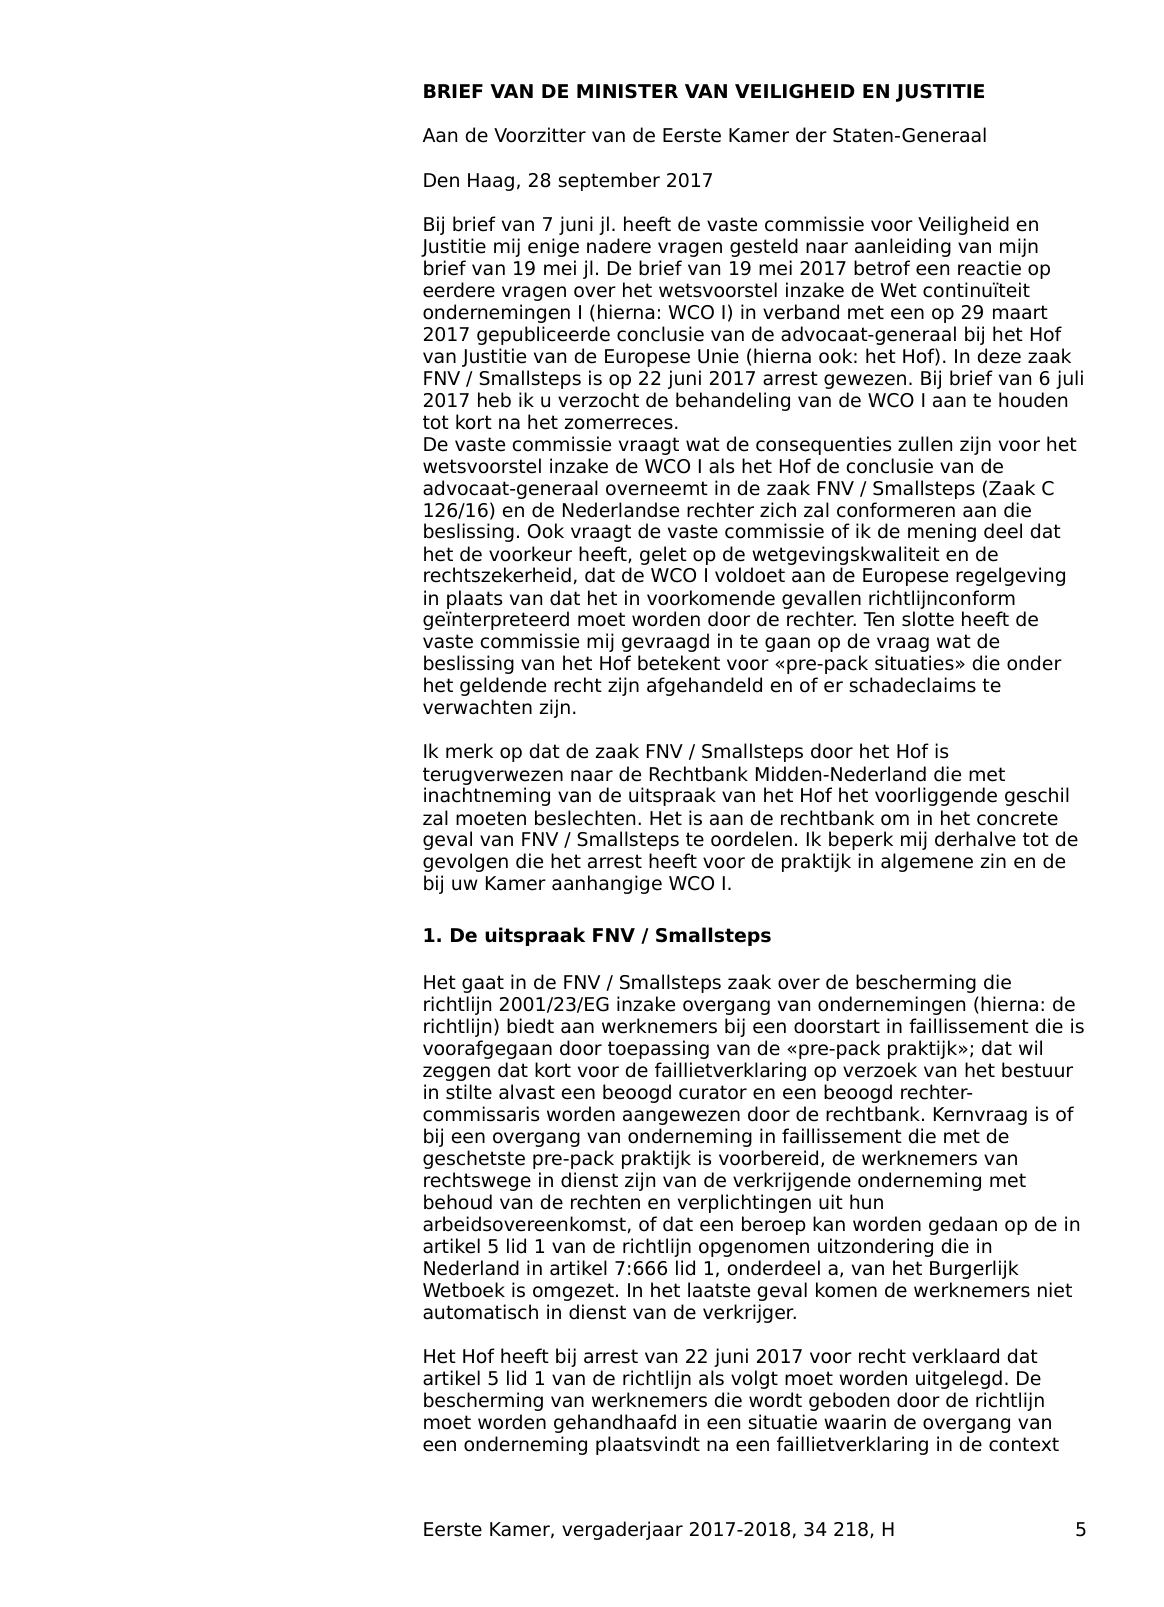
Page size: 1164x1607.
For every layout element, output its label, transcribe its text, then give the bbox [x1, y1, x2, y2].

subtitle BRIEF VAN DE MINISTER VAN VEILIGHEID EN JUSTITIE [422, 81, 1087, 103]
text Het gaat in de FNV / Smallsteps zaak over de bescherming die richtlijn 2001/23/EG inzake overgang van ondernemingen (hierna: de richtlijn) biedt aan werknemers bij een doorstart in faillissement die is voorafgegaan door toepassing van de «pre-pack praktijk»; dat wil zeggen dat kort voor de faillietverklaring op verzoek van het bestuur in stilte alvast een beoogd curator en een beoogd rechter-commissaris worden aangewezen door de rechtbank. Kernvraag is of bij een overgang van onderneming in faillissement die met de geschetste pre-pack praktijk is voorbereid, de werknemers van rechtswege in dienst zijn van de verkrijgende onderneming met behoud van de rechten en verplichtingen uit hun arbeidsovereenkomst, of dat een beroep kan worden gedaan op de in artikel 5 lid 1 van de richtlijn opgenomen uitzondering die in Nederland in artikel 7:666 lid 1, onderdeel a, van het Burgerlijk Wetboek is omgezet. In het laatste geval komen de werknemers niet automatisch in dienst van de verkrijger. [422, 972, 1087, 1324]
text Het Hof heeft bij arrest van 22 juni 2017 voor recht verklaard dat artikel 5 lid 1 van de richtlijn als volgt moet worden uitgelegd. De bescherming van werknemers die wordt geboden door de richtlijn moet worden gehandhaafd in een situatie waarin de overgang van een onderneming plaatsvindt na een faillietverklaring in de context [422, 1346, 1087, 1456]
text Ik merk op dat de zaak FNV / Smallsteps door het Hof is terugverwezen naar de Rechtbank Midden-Nederland die met inachtneming van de uitspraak van het Hof het voorliggende geschil zal moeten beslechten. Het is aan de rechtbank om in het concrete geval van FNV / Smallsteps te oordelen. Ik beperk mij derhalve tot de gevolgen die het arrest heeft voor de praktijk in algemene zin en de bij uw Kamer aanhangige WCO I. [422, 741, 1087, 895]
text Bij brief van 7 juni jl. heeft de vaste commissie voor Veiligheid en Justitie mij enige nadere vragen gesteld naar aanleiding van mijn brief van 19 mei jl. De brief van 19 mei 2017 betrof een reactie op eerdere vragen over het wetsvoorstel inzake de Wet continuïteit ondernemingen I (hierna: WCO I) in verband met een op 29 maart 2017 gepubliceerde conclusie van de advocaat-generaal bij het Hof van Justitie van de Europese Unie (hierna ook: het Hof). In deze zaak FNV / Smallsteps is op 22 juni 2017 arrest gewezen. Bij brief van 6 juli 2017 heb ik u verzocht de behandeling van de WCO I aan te houden tot kort na het zomerreces. [422, 214, 1087, 433]
subtitle 1. De uitspraak FNV / Smallsteps [422, 925, 1087, 947]
text Den Haag, 28 september 2017 [422, 169, 1087, 192]
text Aan de Voorzitter van de Eerste Kamer der Staten-Generaal [422, 125, 1087, 147]
text De vaste commissie vraagt wat de consequenties zullen zijn voor het wetsvoorstel inzake de WCO I als het Hof de conclusie van de advocaat-generaal overneemt in de zaak FNV / Smallsteps (Zaak C 126/16) en de Nederlandse rechter zich zal conformeren aan die beslissing. Ook vraagt de vaste commissie of ik de mening deel dat het de voorkeur heeft, gelet op de wetgevingskwaliteit en de rechtszekerheid, dat de WCO I voldoet aan de Europese regelgeving in plaats van dat het in voorkomende gevallen richtlijnconform geïnterpreteerd moet worden door de rechter. Ten slotte heeft de vaste commissie mij gevraagd in te gaan op de vraag wat de beslissing van het Hof betekent voor «pre-pack situaties» die onder het geldende recht zijn afgehandeld en of er schadeclaims te verwachten zijn. [422, 433, 1087, 719]
